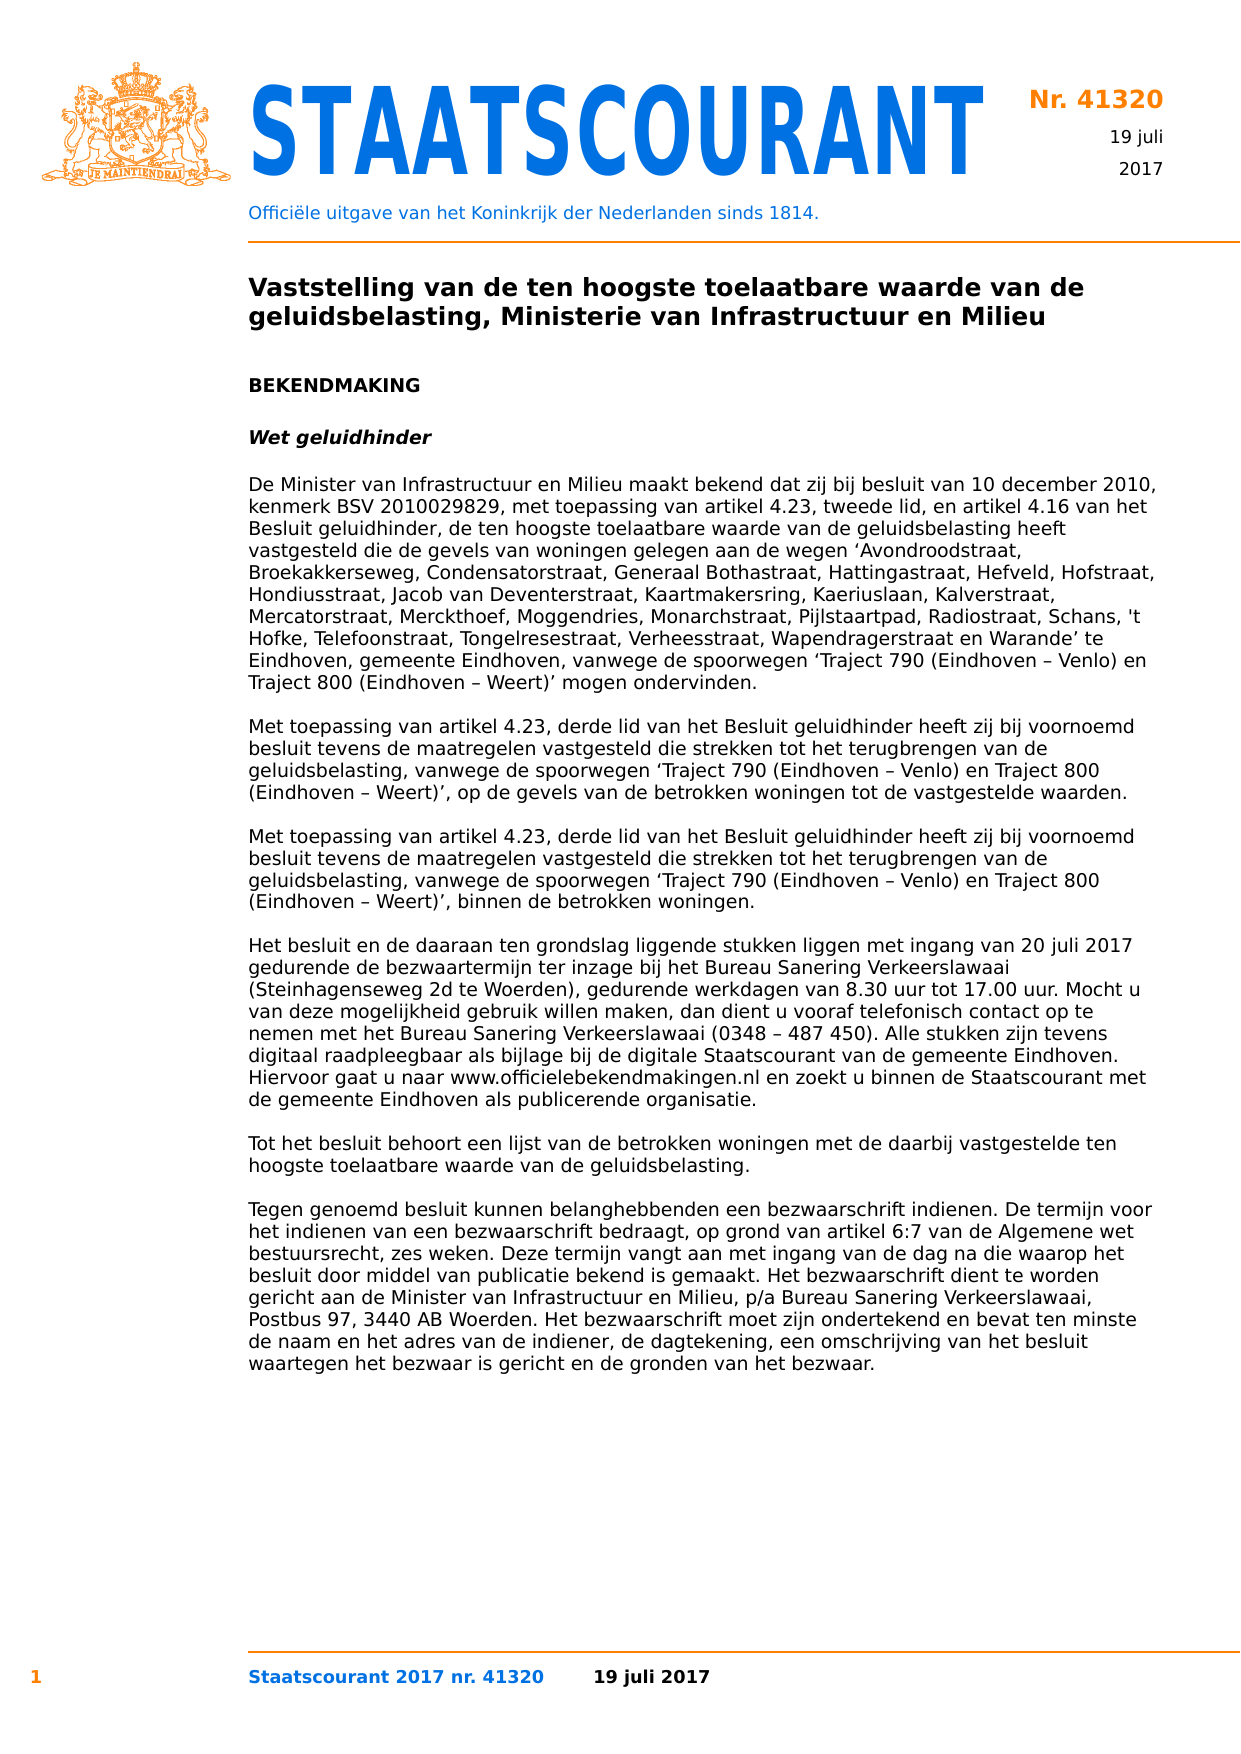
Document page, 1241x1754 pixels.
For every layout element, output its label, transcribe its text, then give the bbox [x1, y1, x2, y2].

table_header [25, 62, 248, 241]
text Met toepassing van artikel 4.23, derde lid van het Besluit geluidhinder heeft zij bij voornoemd besluit tevens de maatregelen vastgesteld die strekken tot het terugbrengen van de geluidsbelasting, vanwege de spoorwegen ‘Traject 790 (Eindhoven – Venlo) en Traject 800 (Eindhoven – Weert)’, binnen de betrokken woningen. [248, 826, 1163, 913]
text Tot het besluit behoort een lijst van de betrokken woningen met de daarbij vastgestelde ten hoogste toelaatbare waarde van de geluidsbelasting. [248, 1133, 1163, 1177]
table_cell 2017 [998, 153, 1240, 203]
text Het besluit en de daaraan ten grondslag liggende stukken liggen met ingang van 20 juli 2017 gedurende de bezwaartermijn ter inzage bij het Bureau Sanering Verkeerslawaai (Steinhagenseweg 2d te Woerden), gedurende werkdagen van 8.30 uur tot 17.00 uur. Mocht u van deze mogelijkheid gebruik willen maken, dan dient u vooraf telefonisch contact op te nemen met het Bureau Sanering Verkeerslawaai (0348 – 487 450). Alle stukken zijn tevens digitaal raadpleegbaar als bijlage bij de digitale Staatscourant van de gemeente Eindhoven. Hiervoor gaat u naar www.officielebekendmakingen.nl en zoekt u binnen de Staatscourant met de gemeente Eindhoven als publicerende organisatie. [248, 935, 1163, 1111]
subtitle Vaststelling van de ten hoogste toelaatbare waarde van de geluidsbelasting, Ministerie van Infrastructuur en Milieu [248, 273, 1163, 331]
text De Minister van Infrastructuur en Milieu maakt bekend dat zij bij besluit van 10 december 2010, kenmerk BSV 2010029829, met toepassing van artikel 4.23, tweede lid, en artikel 4.16 van het Besluit geluidhinder, de ten hoogste toelaatbare waarde van de geluidsbelasting heeft vastgesteld die de gevels van woningen gelegen aan de wegen ‘Avondroodstraat, Broekakkerseweg, Condensatorstraat, Generaal Bothastraat, Hattingastraat, Hefveld, Hofstraat, Hondiusstraat, Jacob van Deventerstraat, Kaartmakersring, Kaeriuslaan, Kalverstraat, Mercatorstraat, Merckthoef, Moggendries, Monarchstraat, Pijlstaartpad, Radiostraat, Schans, 't Hofke, Telefoonstraat, Tongelresestraat, Verheesstraat, Wapendragerstraat en Warande’ te Eindhoven, gemeente Eindhoven, vanwege de spoorwegen ‘Traject 790 (Eindhoven – Venlo) en Traject 800 (Eindhoven – Weert)’ mogen ondervinden. [248, 474, 1163, 694]
text Met toepassing van artikel 4.23, derde lid van het Besluit geluidhinder heeft zij bij voornoemd besluit tevens de maatregelen vastgesteld die strekken tot het terugbrengen van de geluidsbelasting, vanwege de spoorwegen ‘Traject 790 (Eindhoven – Venlo) en Traject 800 (Eindhoven – Weert)’, op de gevels van de betrokken woningen tot de vastgestelde waarden. [248, 716, 1163, 804]
text Tegen genoemd besluit kunnen belanghebbenden een bezwaarschrift indienen. De termijn voor het indienen van een bezwaarschrift bedraagt, op grond van artikel 6:7 van de Algemene wet bestuursrecht, zes weken. Deze termijn vangt aan met ingang van de dag na die waarop het besluit door middel van publicatie bekend is gemaakt. Het bezwaarschrift dient te worden gericht aan de Minister van Infrastructuur en Milieu, p/a Bureau Sanering Verkeerslawaai, Postbus 97, 3440 AB Woerden. Het bezwaarschrift moet zijn ondertekend en bevat ten minste de naam en het adres van de indiener, de dagtekening, een omschrijving van het besluit waartegen het bezwaar is gericht en de gronden van het bezwaar. [248, 1199, 1163, 1375]
table_cell 19 juli [998, 121, 1240, 153]
table_header STAATSCOURANT [248, 62, 998, 203]
subtitle Wet geluidhinder [248, 427, 1163, 449]
table_header Nr. 41320 [998, 62, 1240, 121]
table_cell Officiële uitgave van het Koninkrijk der Nederlanden sinds 1814. [248, 203, 1240, 241]
subtitle BEKENDMAKING [248, 375, 1163, 397]
picture [41, 62, 231, 186]
